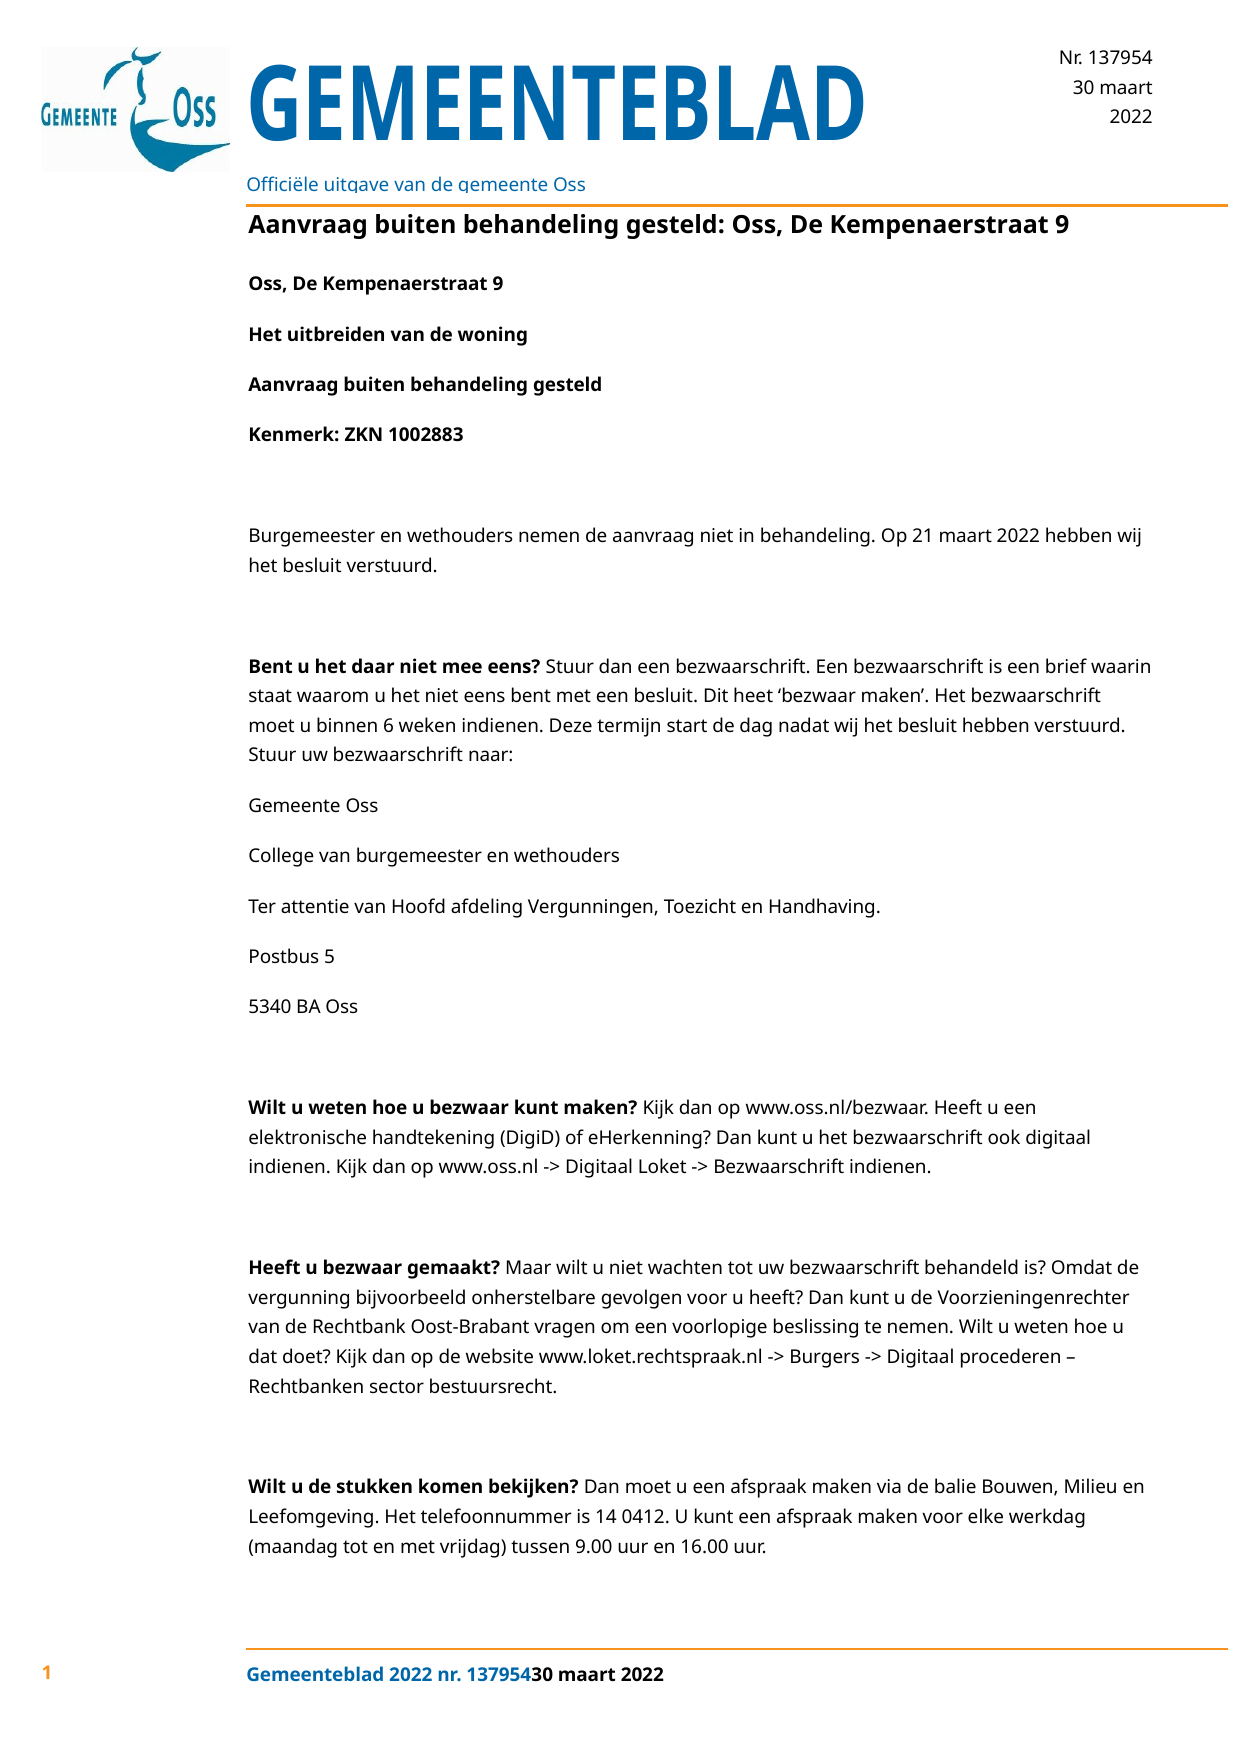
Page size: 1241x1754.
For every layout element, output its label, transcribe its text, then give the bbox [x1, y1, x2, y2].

text Ter attentie van Hoofd afdeling Vergunningen, Toezicht en Handhaving. [248, 893, 1152, 918]
text Burgemeester en wethouders nemen de aanvraag niet in behandeling. Op 21 maart 2022 hebben wij het besluit verstuurd. [248, 522, 1152, 578]
text Bent u het daar niet mee eens? Stuur dan een bezwaarschrift. Een bezwaarschrift is een brief waarin staat waarom u het niet eens bent met een besluit. Dit heet ‘bezwaar maken’. Het bezwaarschrift moet u binnen 6 weken indienen. Deze termijn start de dag nadat wij het besluit hebben verstuurd. Stuur uw bezwaarschrift naar: [248, 653, 1152, 767]
text Oss, De Kempenaerstraat 9 [248, 270, 1152, 296]
text Aanvraag buiten behandeling gesteld [248, 371, 1152, 397]
text Wilt u de stukken komen bekijken? Dan moet u een afspraak maken via de balie Bouwen, Milieu en Leefomgeving. Het telefoonnummer is 14 0412. U kunt een afspraak maken voor elke werkdag (maandag tot en met vrijdag) tussen 9.00 uur en 16.00 uur. [248, 1474, 1152, 1558]
picture [41, 47, 231, 172]
text Postbus 5 [248, 943, 1152, 969]
text Gemeente Oss [248, 792, 1152, 818]
text Kenmerk: ZKN 1002883 [248, 422, 1152, 447]
text 5340 BA Oss [248, 994, 1152, 1019]
text Heeft u bezwaar gemaakt? Maar wilt u niet wachten tot uw bezwaarschrift behandeld is? Omdat de vergunning bijvoorbeeld onherstelbare gevolgen voor u heeft? Dan kunt u de Voorzieningenrechter van de Rechtbank Oost-Brabant vragen om een voorlopige beslissing te nemen. Wilt u weten hoe u dat doet? Kijk dan op de website www.loket.rechtspraak.nl -> Burgers -> Digitaal procederen – Rechtbanken sector bestuursrecht. [248, 1254, 1152, 1398]
text Het uitbreiden van de woning [248, 321, 1152, 346]
text College van burgemeester en wethouders [248, 842, 1152, 868]
text Wilt u weten hoe u bezwaar kunt maken? Kijk dan op www.oss.nl/bezwaar. Heeft u een elektronische handtekening (DigiD) of eHerkenning? Dan kunt u het bezwaarschrift ook digitaal indienen. Kijk dan op www.oss.nl -> Digitaal Loket -> Bezwaarschrift indienen. [248, 1094, 1152, 1179]
text Aanvraag buiten behandeling gesteld: Oss, De Kempenaerstraat 9 [248, 207, 1152, 241]
